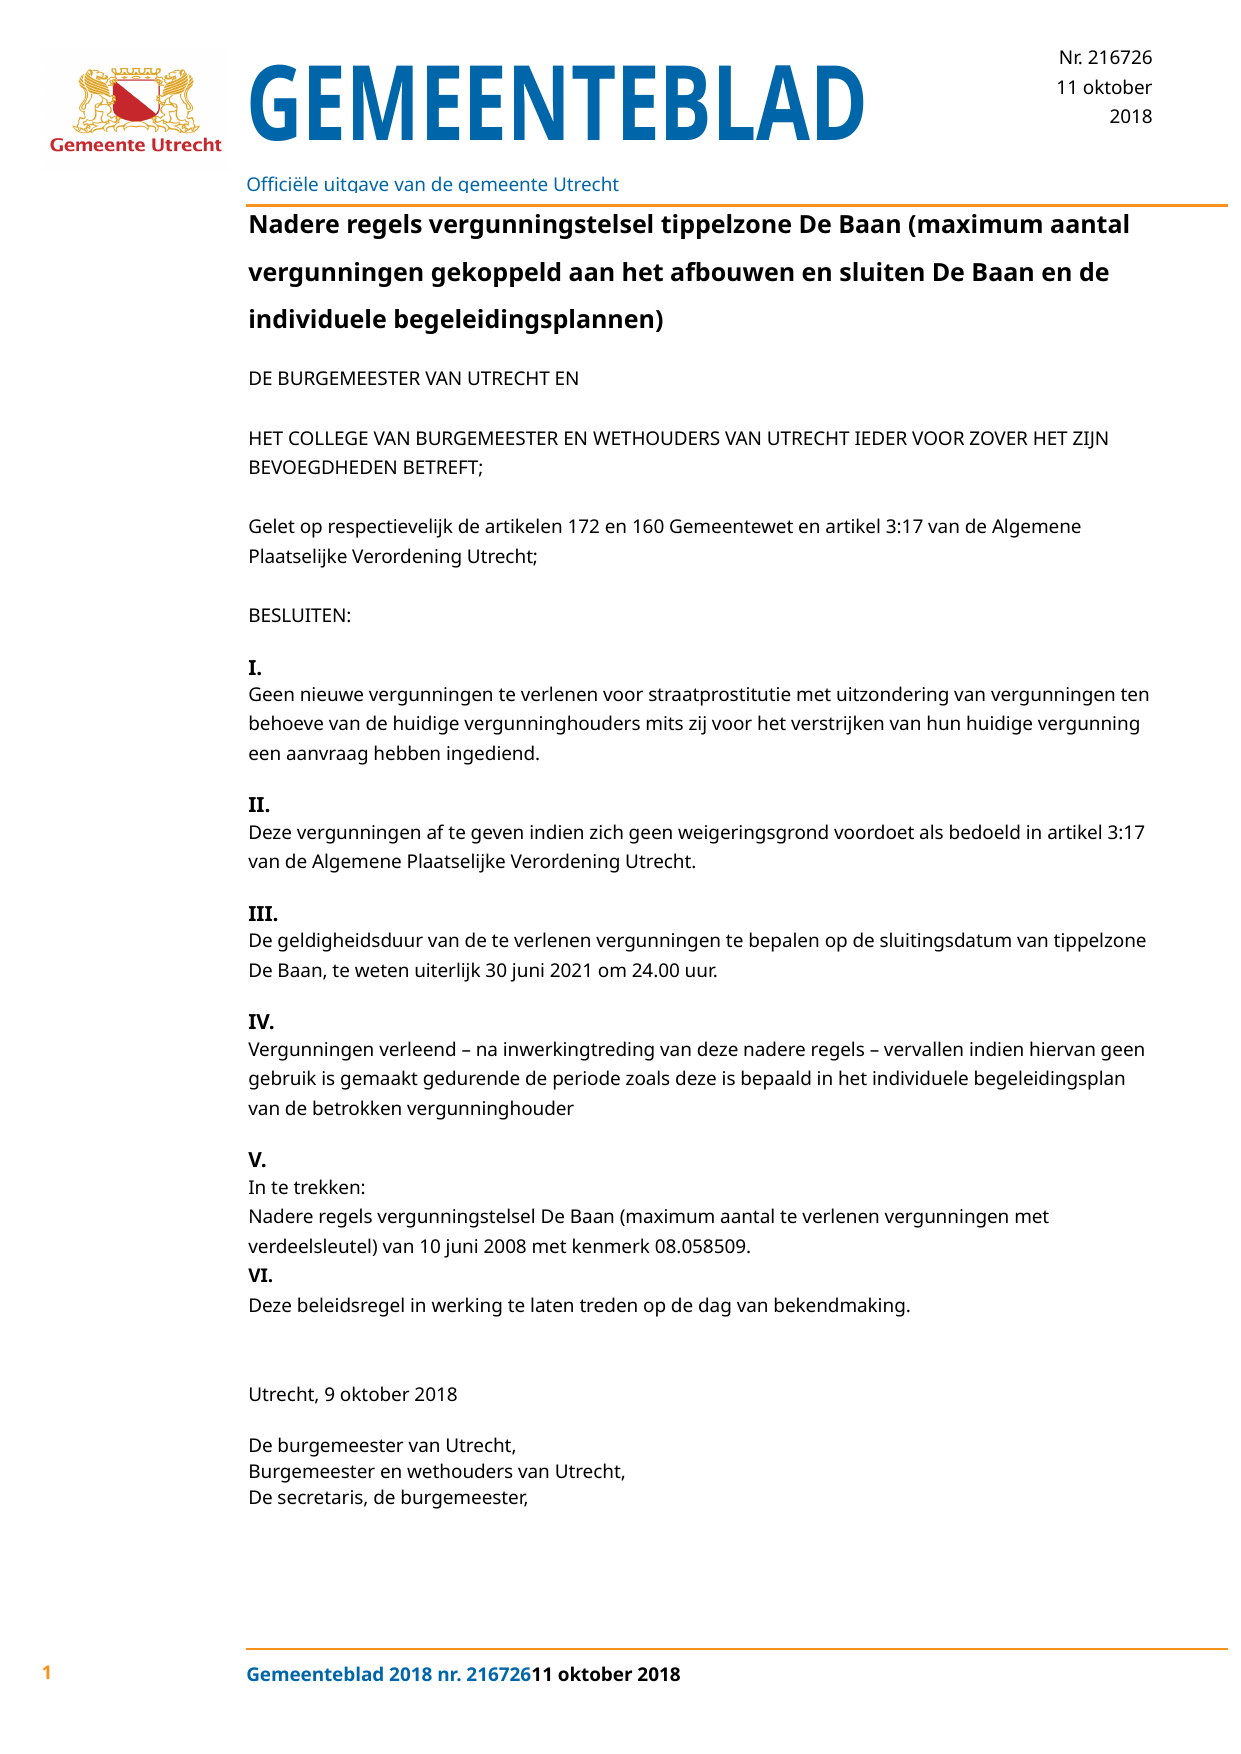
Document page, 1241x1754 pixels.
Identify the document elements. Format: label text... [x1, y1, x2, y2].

text III. [248, 899, 1152, 927]
text IV. [248, 1007, 1152, 1036]
text HET COLLEGE VAN BURGEMEESTER EN WETHOUDERS VAN UTRECHT IEDER VOOR ZOVER HET ZIJN BEVOEGDHEDEN BETREFT; [248, 425, 1152, 480]
text Burgemeester en wethouders van Utrecht, [248, 1458, 1152, 1484]
text Gelet op respectievelijk de artikelen 172 en 160 Gemeentewet en artikel 3:17 van de Algemene Plaatselijke Verordening Utrecht; [248, 513, 1152, 569]
text Deze vergunningen af te geven indien zich geen weigeringsgrond voordoet als bedoeld in artikel 3:17 van de Algemene Plaatselijke Verordening Utrecht. [248, 819, 1152, 874]
picture [41, 47, 231, 172]
text V. [248, 1146, 1152, 1174]
text De burgemeester van Utrecht, [248, 1432, 1152, 1458]
text VI. [248, 1263, 1152, 1288]
text DE BURGEMEESTER VAN UTRECHT EN [248, 366, 1152, 391]
text Utrecht, 9 oktober 2018 [248, 1381, 1152, 1407]
text In te trekken: [248, 1174, 1152, 1200]
text Vergunningen verleend – na inwerkingtreding van deze nadere regels – vervallen indien hiervan geen gebruik is gemaakt gedurende de periode zoals deze is bepaald in het individuele begeleidingsplan van de betrokken vergunninghouder [248, 1036, 1152, 1121]
text Geen nieuwe vergunningen te verlenen voor straatprostitutie met uitzondering van vergunningen ten behoeve van de huidige vergunninghouders mits zij voor het verstrijken van hun huidige vergunning een aanvraag hebben ingediend. [248, 681, 1152, 766]
text I. [248, 653, 1152, 681]
text BESLUITEN: [248, 602, 1152, 628]
text De secretaris, de burgemeester, [248, 1484, 1152, 1510]
text De geldigheidsduur van de te verlenen vergunningen te bepalen op de sluitingsdatum van tippelzone De Baan, te weten uiterlijk 30 juni 2021 om 24.00 uur. [248, 927, 1152, 983]
text Deze beleidsregel in werking te laten treden op de dag van bekendmaking. [248, 1292, 1152, 1318]
text II. [248, 791, 1152, 819]
text Nadere regels vergunningstelsel tippelzone De Baan (maximum aantal vergunningen gekoppeld aan het afbouwen en sluiten De Baan en de individuele begeleidingsplannen) [248, 207, 1152, 336]
text Nadere regels vergunningstelsel De Baan (maximum aantal te verlenen vergunningen met verdeelsleutel) van 10 juni 2008 met kenmerk 08.058509. [248, 1203, 1152, 1259]
